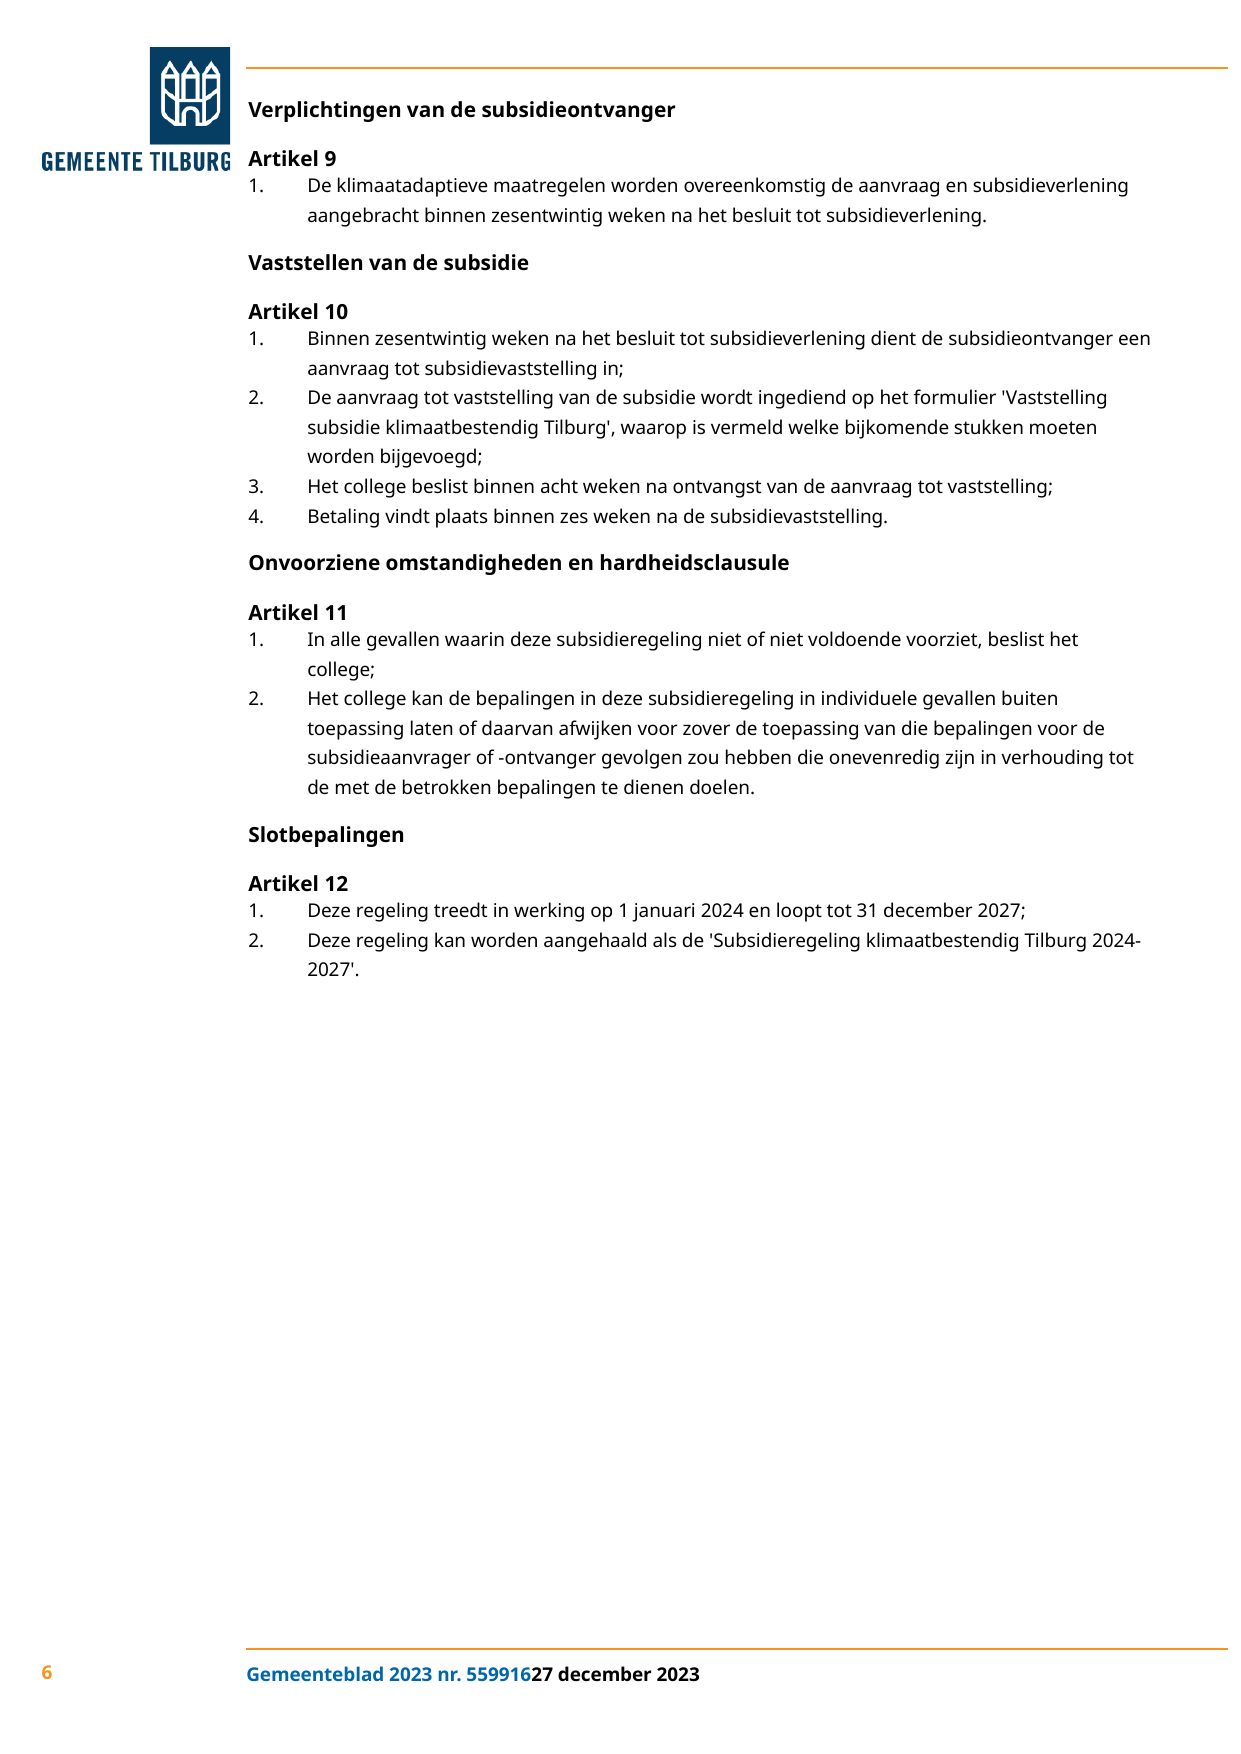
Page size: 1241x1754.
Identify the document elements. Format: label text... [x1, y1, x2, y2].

text Artikel 11 [248, 598, 1152, 626]
text Artikel 12 [248, 869, 1152, 897]
text Artikel 9 [248, 144, 1152, 172]
text Verplichtingen van de subsidieontvanger [248, 95, 1152, 123]
list Het college beslist binnen acht weken na ontvangst van de aanvraag tot vaststelling; [248, 473, 1152, 499]
text Vaststellen van de subsidie [248, 248, 1152, 276]
list De aanvraag tot vaststelling van de subsidie wordt ingediend op het formulier 'Vaststelling subsidie klimaatbestendig Tilburg', waarop is vermeld welke bijkomende stukken moeten worden bijgevoegd; [248, 384, 1152, 469]
text Artikel 10 [248, 297, 1152, 325]
list Betaling vindt plaats binnen zes weken na de subsidievaststelling. [248, 503, 1152, 529]
list Binnen zesentwintig weken na het besluit tot subsidieverlening dient de subsidieontvanger een aanvraag tot subsidievaststelling in; [248, 325, 1152, 381]
list In alle gevallen waarin deze subsidieregeling niet of niet voldoende voorziet, beslist het college; [248, 626, 1152, 682]
list Deze regeling treedt in werking op 1 januari 2024 en loopt tot 31 december 2027; [248, 897, 1152, 923]
text Slotbepalingen [248, 820, 1152, 848]
list Deze regeling kan worden aangehaald als de 'Subsidieregeling klimaatbestendig Tilburg 2024-2027'. [248, 927, 1152, 982]
list De klimaatadaptieve maatregelen worden overeenkomstig de aanvraag en subsidieverlening aangebracht binnen zesentwintig weken na het besluit tot subsidieverlening. [248, 172, 1152, 228]
picture [41, 47, 231, 172]
text Onvoorziene omstandigheden en hardheidsclausule [248, 548, 1152, 577]
list Het college kan de bepalingen in deze subsidieregeling in individuele gevallen buiten toepassing laten of daarvan afwijken voor zover de toepassing van die bepalingen voor de subsidieaanvrager of -ontvanger gevolgen zou hebben die onevenredig zijn in verhouding tot de met de betrokken bepalingen te dienen doelen. [248, 685, 1152, 800]
